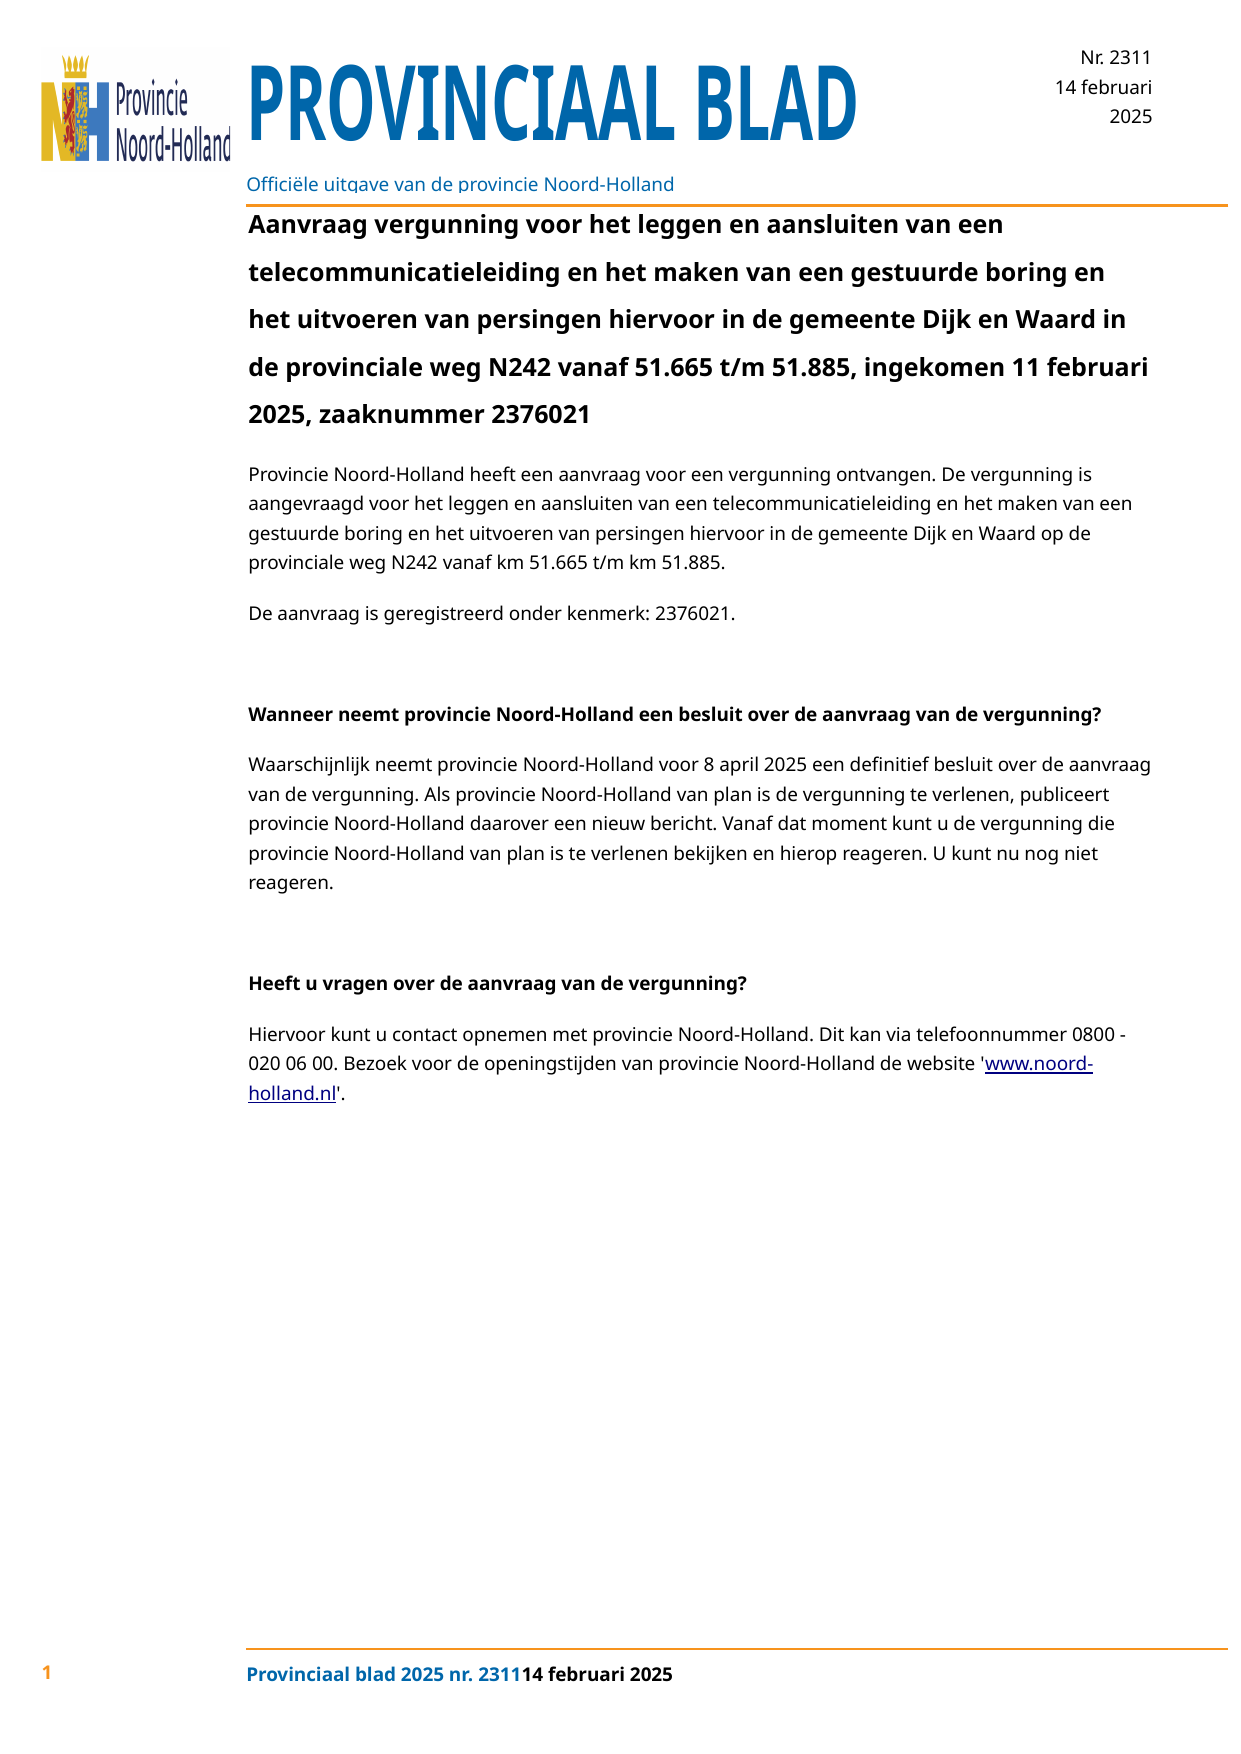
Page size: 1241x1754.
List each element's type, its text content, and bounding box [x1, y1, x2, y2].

text Waarschijnlijk neemt provincie Noord-Holland voor 8 april 2025 een definitief besluit over de aanvraag van de vergunning. Als provincie Noord-Holland van plan is de vergunning te verlenen, publiceert provincie Noord-Holland daarover een nieuw bericht. Vanaf dat moment kunt u de vergunning die provincie Noord-Holland van plan is te verlenen bekijken en hierop reageren. U kunt nu nog niet reageren. [248, 751, 1152, 895]
text De aanvraag is geregistreerd onder kenmerk: 2376021. [248, 600, 1152, 626]
picture [41, 47, 231, 172]
text Provincie Noord-Holland heeft een aanvraag voor een vergunning ontvangen. De vergunning is aangevraagd voor het leggen en aansluiten van een telecommunicatieleiding en het maken van een gestuurde boring en het uitvoeren van persingen hiervoor in de gemeente Dijk en Waard op de provinciale weg N242 vanaf km 51.665 t/m km 51.885. [248, 461, 1152, 575]
text Aanvraag vergunning voor het leggen en aansluiten van een telecommunicatieleiding en het maken van een gestuurde boring en het uitvoeren van persingen hiervoor in de gemeente Dijk en Waard in de provinciale weg N242 vanaf 51.665 t/m 51.885, ingekomen 11 februari 2025, zaaknummer 2376021 [248, 207, 1152, 431]
text Hiervoor kunt u contact opnemen met provincie Noord-Holland. Dit kan via telefoonnummer 0800 - 020 06 00. Bezoek voor de openingstijden van provincie Noord-Holland de website 'www.noord-holland.nl'. [248, 1021, 1152, 1106]
text Wanneer neemt provincie Noord-Holland een besluit over de aanvraag van de vergunning? [248, 701, 1152, 726]
text Heeft u vragen over de aanvraag van de vergunning? [248, 970, 1152, 996]
